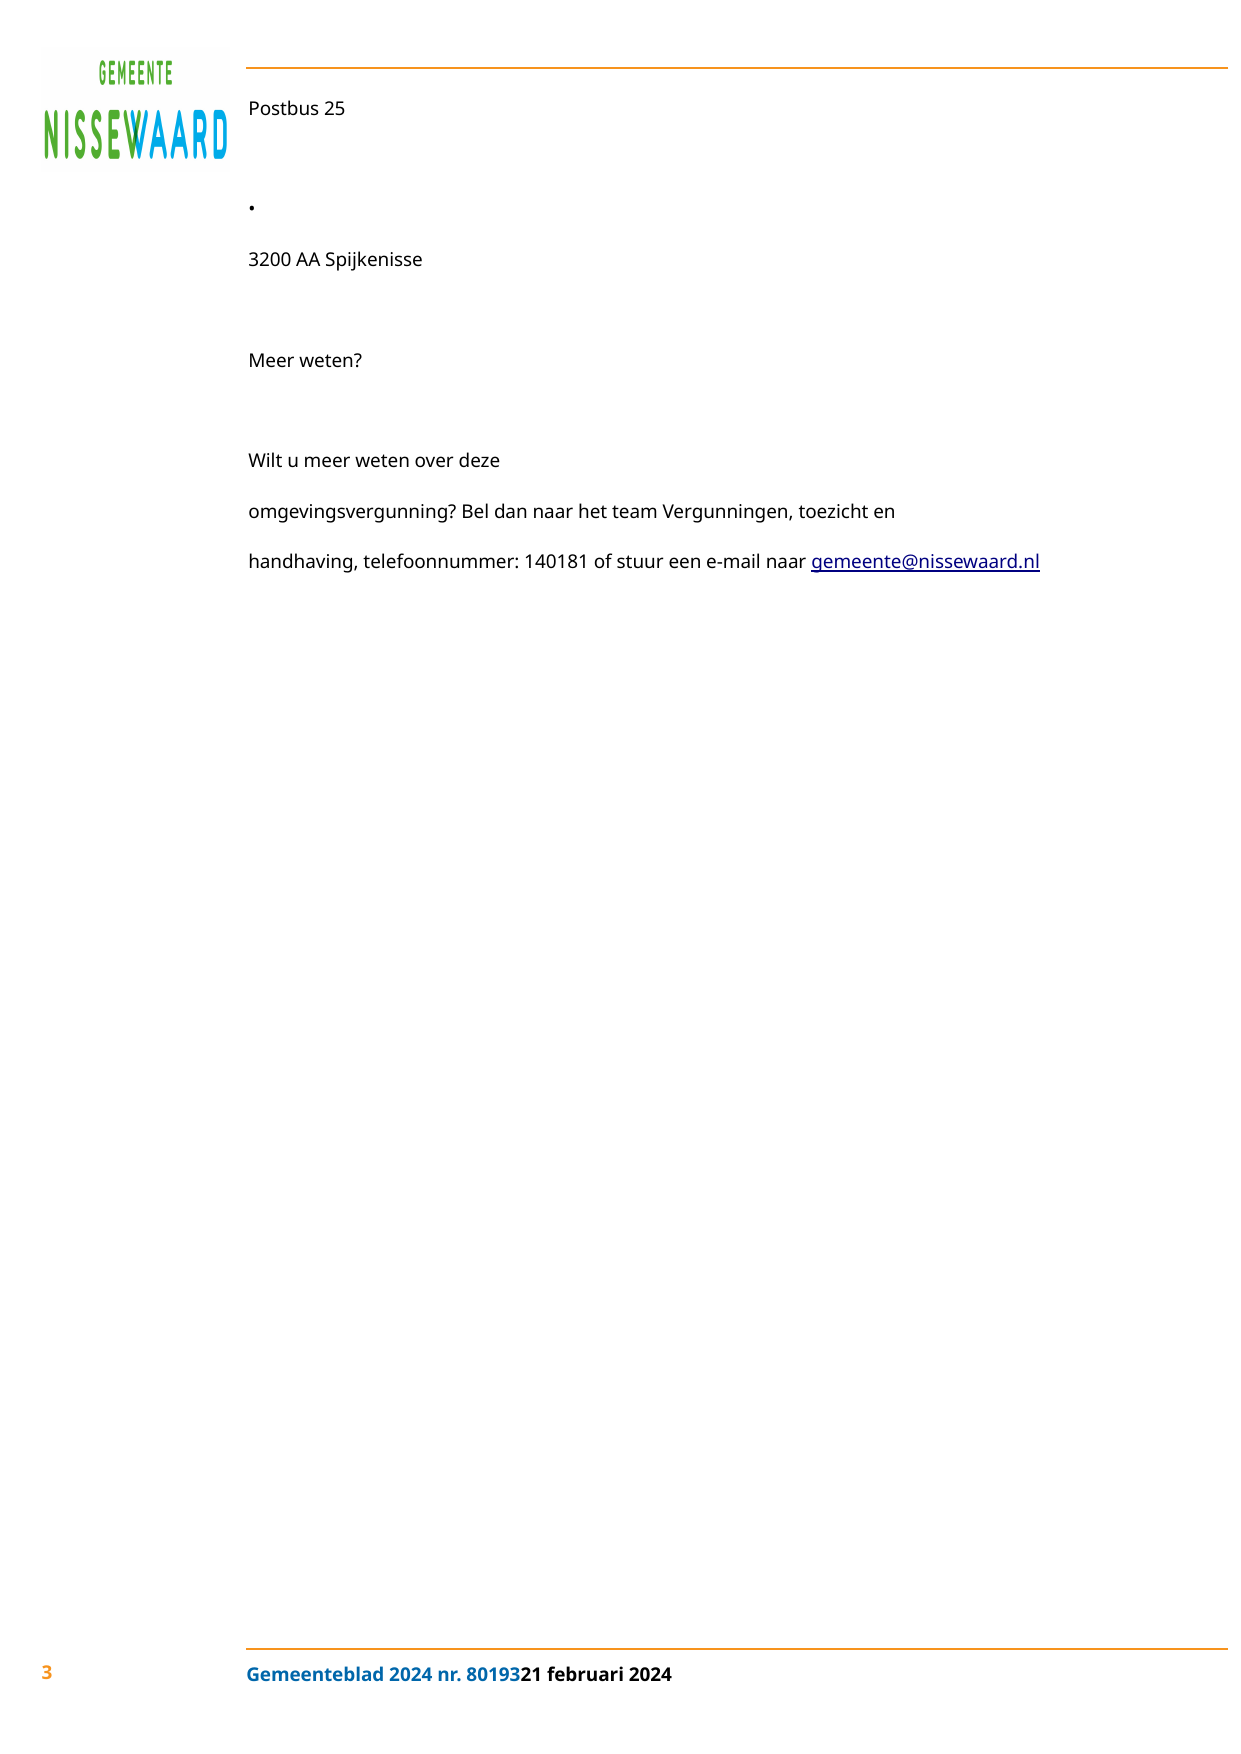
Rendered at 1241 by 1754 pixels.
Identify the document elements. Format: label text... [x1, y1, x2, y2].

text Wilt u meer weten over deze [248, 448, 1152, 473]
text • [248, 196, 1152, 221]
text omgevingsvergunning? Bel dan naar het team Vergunningen, toezicht en [248, 498, 1152, 524]
text Postbus 25 [248, 95, 1152, 121]
text Meer weten? [248, 347, 1152, 373]
text handhaving, telefoonnummer: 140181 of stuur een e-mail naar gemeente@nissewaard.nl [248, 548, 1152, 574]
text 3200 AA Spijkenisse [248, 246, 1152, 272]
picture [41, 47, 231, 172]
